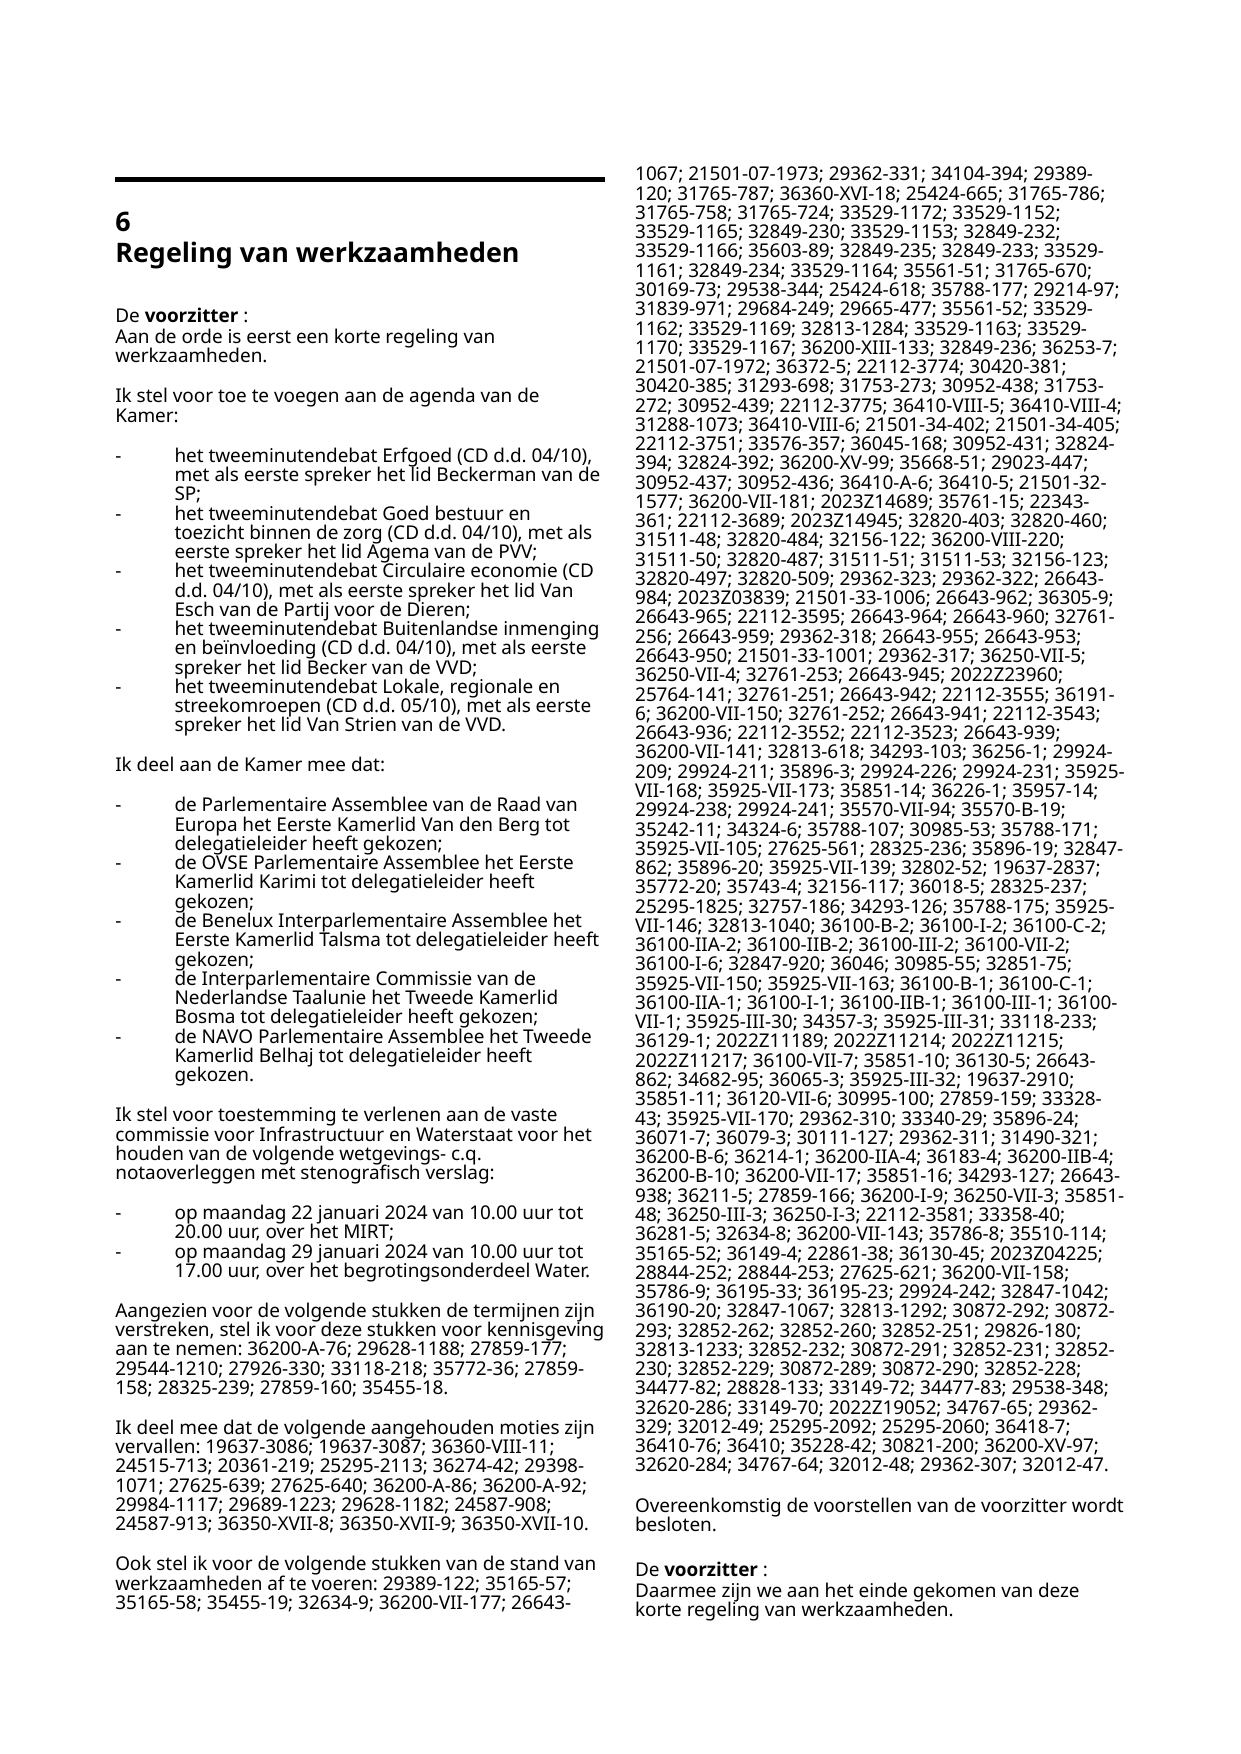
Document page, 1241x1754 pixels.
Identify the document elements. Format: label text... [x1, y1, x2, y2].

text 6 [115, 203, 605, 239]
text Daarmee zijn we aan het einde gekomen van deze korte regeling van werkzaamheden. [635, 1582, 1125, 1620]
list het tweeminutendebat Erfgoed (CD d.d. 04/10), met als eerste spreker het lid Beckerman van de SP; [115, 447, 605, 504]
list het tweeminutendebat Goed bestuur en toezicht binnen de zorg (CD d.d. 04/10), met als eerste spreker het lid Agema van de PVV; [115, 504, 605, 562]
list de Benelux Interparlementaire Assemblee het Eerste Kamerlid Talsma tot delegatieleider heeft gekozen; [115, 912, 605, 970]
text De voorzitter : [635, 1556, 1125, 1582]
list de Parlementaire Assemblee van de Raad van Europa het Eerste Kamerlid Van den Berg tot delegatieleider heeft gekozen; [115, 796, 605, 854]
text Ik deel mee dat de volgende aangehouden moties zijn vervallen: 19637-3086; 19637-3087; 36360-VIII-11; 24515-713; 20361-219; 25295-2113; 36274-42; 29398-1071; 27625-639; 27625-640; 36200-A-86; 36200-A-92; 29984-1117; 29689-1223; 29628-1182; 24587-908; 24587-913; 36350-XVII-8; 36350-XVII-9; 36350-XVII-10. [115, 1419, 605, 1534]
list de OVSE Parlementaire Assemblee het Eerste Kamerlid Karimi tot delegatieleider heeft gekozen; [115, 854, 605, 912]
list het tweeminutendebat Circulaire economie (CD d.d. 04/10), met als eerste spreker het lid Van Esch van de Partij voor de Dieren; [115, 562, 605, 620]
list op maandag 22 januari 2024 van 10.00 uur tot 20.00 uur, over het MIRT; [115, 1204, 605, 1243]
text De voorzitter : [115, 302, 605, 328]
text 1067; 21501-07-1973; 29362-331; 34104-394; 29389-120; 31765-787; 36360-XVI-18; 25424-665; 31765-786; 31765-758; 31765-724; 33529-1172; 33529-1152; 33529-1165; 32849-230; 33529-1153; 32849-232; 33529-1166; 35603-89; 32849-235; 32849-233; 33529-1161; 32849-234; 33529-1164; 35561-51; 31765-670; 30169-73; 29538-344; 25424-618; 35788-177; 29214-97; 31839-971; 29684-249; 29665-477; 35561-52; 33529-1162; 33529-1169; 32813-1284; 33529-1163; 33529-1170; 33529-1167; 36200-XIII-133; 32849-236; 36253-7; 21501-07-1972; 36372-5; 22112-3774; 30420-381; 30420-385; 31293-698; 31753-273; 30952-438; 31753-272; 30952-439; 22112-3775; 36410-VIII-5; 36410-VIII-4; 31288-1073; 36410-VIII-6; 21501-34-402; 21501-34-405; 22112-3751; 33576-357; 36045-168; 30952-431; 32824-394; 32824-392; 36200-XV-99; 35668-51; 29023-447; 30952-437; 30952-436; 36410-A-6; 36410-5; 21501-32-1577; 36200-VII-181; 2023Z14689; 35761-15; 22343-361; 22112-3689; 2023Z14945; 32820-403; 32820-460; 31511-48; 32820-484; 32156-122; 36200-VIII-220; 31511-50; 32820-487; 31511-51; 31511-53; 32156-123; 32820-497; 32820-509; 29362-323; 29362-322; 26643-984; 2023Z03839; 21501-33-1006; 26643-962; 36305-9; 26643-965; 22112-3595; 26643-964; 26643-960; 32761-256; 26643-959; 29362-318; 26643-955; 26643-953; 26643-950; 21501-33-1001; 29362-317; 36250-VII-5; 36250-VII-4; 32761-253; 26643-945; 2022Z23960; 25764-141; 32761-251; 26643-942; 22112-3555; 36191-6; 36200-VII-150; 32761-252; 26643-941; 22112-3543; 26643-936; 22112-3552; 22112-3523; 26643-939; 36200-VII-141; 32813-618; 34293-103; 36256-1; 29924-209; 29924-211; 35896-3; 29924-226; 29924-231; 35925-VII-168; 35925-VII-173; 35851-14; 36226-1; 35957-14; 29924-238; 29924-241; 35570-VII-94; 35570-B-19; 35242-11; 34324-6; 35788-107; 30985-53; 35788-171; 35925-VII-105; 27625-561; 28325-236; 35896-19; 32847-862; 35896-20; 35925-VII-139; 32802-52; 19637-2837; 35772-20; 35743-4; 32156-117; 36018-5; 28325-237; 25295-1825; 32757-186; 34293-126; 35788-175; 35925-VII-146; 32813-1040; 36100-B-2; 36100-I-2; 36100-C-2; 36100-IIA-2; 36100-IIB-2; 36100-III-2; 36100-VII-2; 36100-I-6; 32847-920; 36046; 30985-55; 32851-75; 35925-VII-150; 35925-VII-163; 36100-B-1; 36100-C-1; 36100-IIA-1; 36100-I-1; 36100-IIB-1; 36100-III-1; 36100-VII-1; 35925-III-30; 34357-3; 35925-III-31; 33118-233; 36129-1; 2022Z11189; 2022Z11214; 2022Z11215; 2022Z11217; 36100-VII-7; 35851-10; 36130-5; 26643-862; 34682-95; 36065-3; 35925-III-32; 19637-2910; 35851-11; 36120-VII-6; 30995-100; 27859-159; 33328-43; 35925-VII-170; 29362-310; 33340-29; 35896-24; 36071-7; 36079-3; 30111-127; 29362-311; 31490-321; 36200-B-6; 36214-1; 36200-IIA-4; 36183-4; 36200-IIB-4; 36200-B-10; 36200-VII-17; 35851-16; 34293-127; 26643-938; 36211-5; 27859-166; 36200-I-9; 36250-VII-3; 35851-48; 36250-III-3; 36250-I-3; 22112-3581; 33358-40; 36281-5; 32634-8; 36200-VII-143; 35786-8; 35510-114; 35165-52; 36149-4; 22861-38; 36130-45; 2023Z04225; 28844-252; 28844-253; 27625-621; 36200-VII-158; 35786-9; 36195-33; 36195-23; 29924-242; 32847-1042; 36190-20; 32847-1067; 32813-1292; 30872-292; 30872-293; 32852-262; 32852-260; 32852-251; 29826-180; 32813-1233; 32852-232; 30872-291; 32852-231; 32852-230; 32852-229; 30872-289; 30872-290; 32852-228; 34477-82; 28828-133; 33149-72; 34477-83; 29538-348; 32620-286; 33149-70; 2022Z19052; 34767-65; 29362-329; 32012-49; 25295-2092; 25295-2060; 36418-7; 36410-76; 36410; 35228-42; 30821-200; 36200-XV-97; 32620-284; 34767-64; 32012-48; 29362-307; 32012-47. [635, 165, 1125, 1476]
text Aan de orde is eerst een korte regeling van werkzaamheden. [115, 328, 605, 367]
text Ik stel voor toe te voegen aan de agenda van de Kamer: [115, 387, 605, 426]
text Ook stel ik voor de volgende stukken van de stand van werkzaamheden af te voeren: 29389-122; 35165-57; 35165-58; 35455-19; 32634-9; 36200-VII-177; 26643- [115, 1555, 605, 1613]
text Ik deel aan de Kamer mee dat: [115, 756, 605, 776]
text Ik stel voor toestemming te verlenen aan de vaste commissie voor Infrastructuur en Waterstaat voor het houden van de volgende wetgevings- c.q. notaoverleggen met stenografisch verslag: [115, 1106, 605, 1183]
text Aangezien voor de volgende stukken de termijnen zijn verstreken, stel ik voor deze stukken voor kennisgeving aan te nemen: 36200-A-76; 29628-1188; 27859-177; 29544-1210; 27926-330; 33118-218; 35772-36; 27859-158; 28325-239; 27859-160; 35455-18. [115, 1302, 605, 1398]
list het tweeminutendebat Buitenlandse inmenging en beïnvloeding (CD d.d. 04/10), met als eerste spreker het lid Becker van de VVD; [115, 620, 605, 678]
list op maandag 29 januari 2024 van 10.00 uur tot 17.00 uur, over het begrotingsonderdeel Water. [115, 1243, 605, 1281]
list de NAVO Parlementaire Assemblee het Tweede Kamerlid Belhaj tot delegatieleider heeft gekozen. [115, 1028, 605, 1086]
text Regeling van werkzaamheden [115, 239, 605, 283]
list de Interparlementaire Commissie van de Nederlandse Taalunie het Tweede Kamerlid Bosma tot delegatieleider heeft gekozen; [115, 970, 605, 1028]
text Overeenkomstig de voorstellen van de voorzitter wordt besloten. [635, 1497, 1125, 1535]
list het tweeminutendebat Lokale, regionale en streekomroepen (CD d.d. 05/10), met als eerste spreker het lid Van Strien van de VVD. [115, 678, 605, 736]
